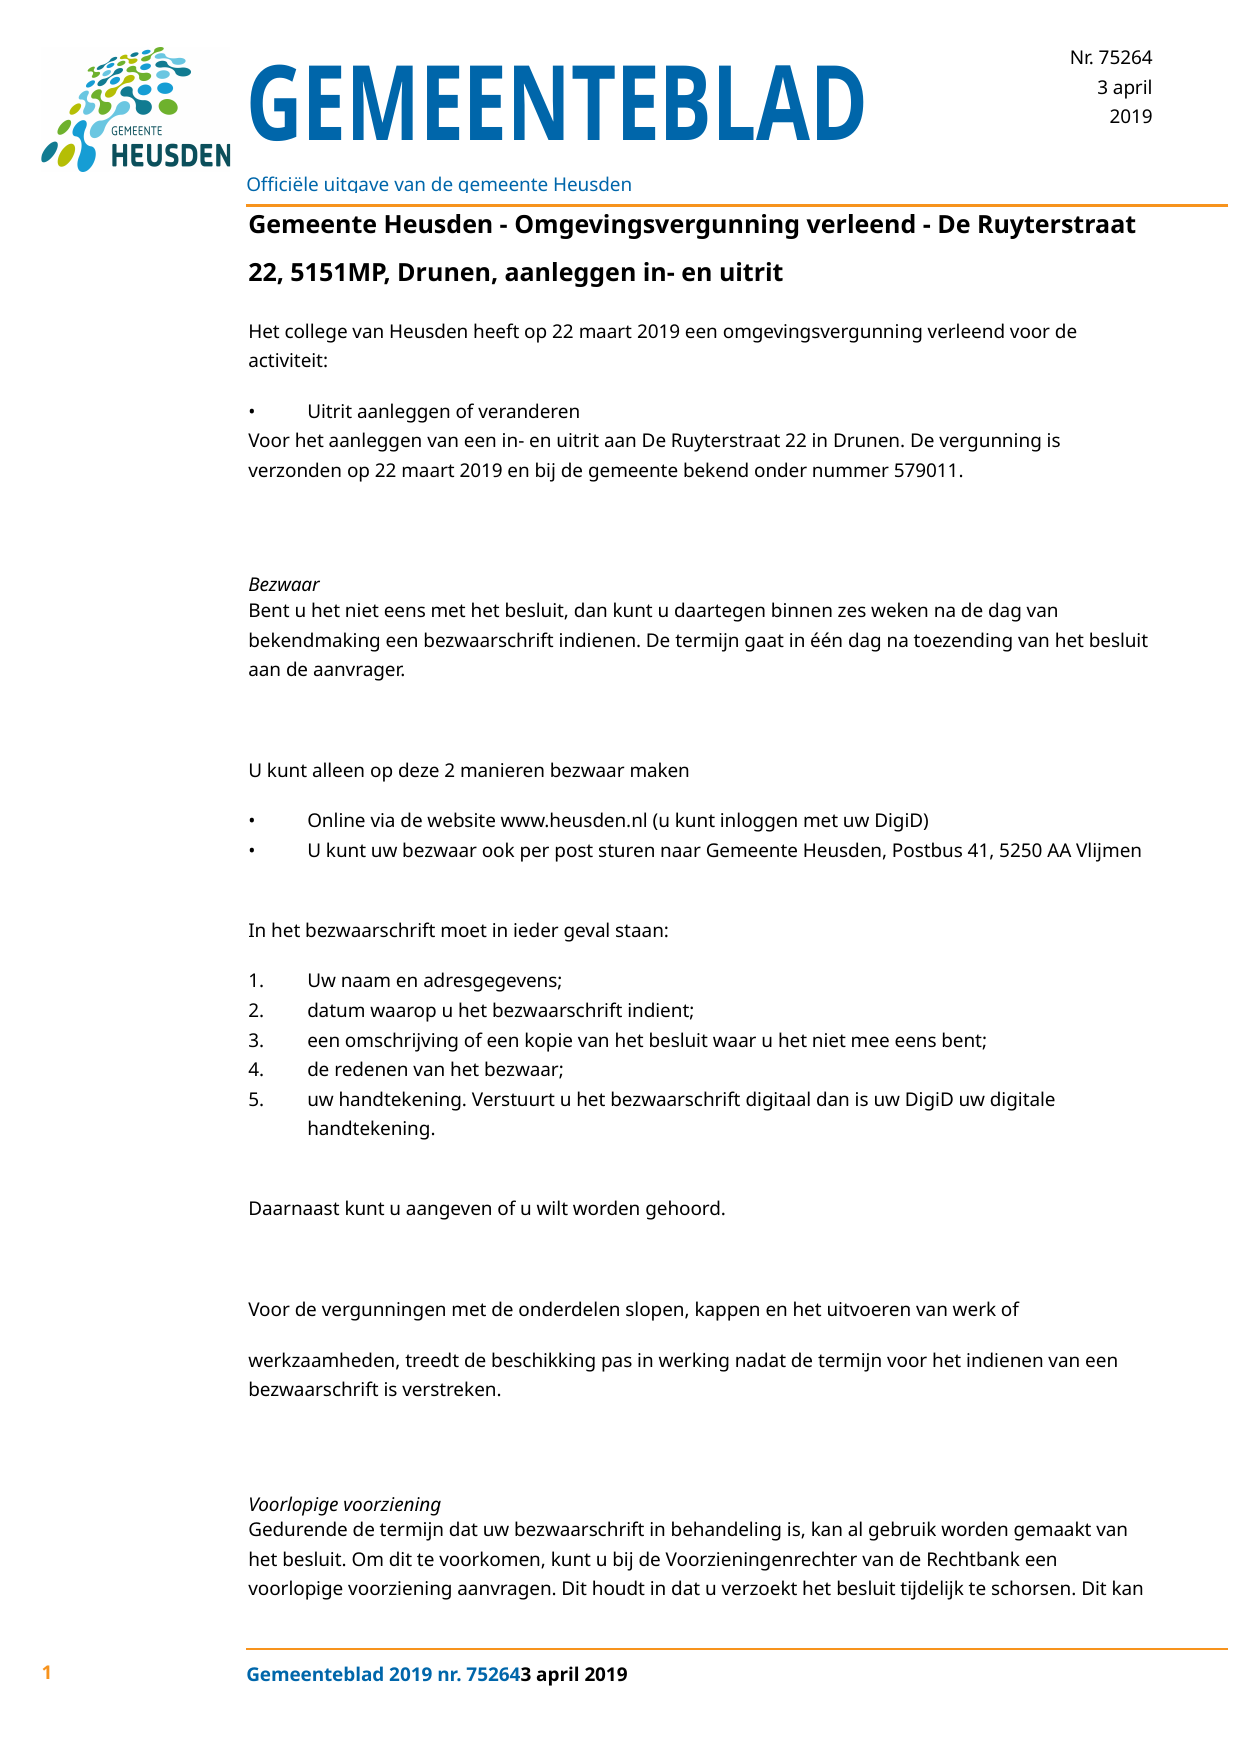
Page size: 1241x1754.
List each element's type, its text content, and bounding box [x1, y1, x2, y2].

text U kunt alleen op deze 2 manieren bezwaar maken [248, 757, 1152, 783]
list Online via de website www.heusden.nl (u kunt inloggen met uw DigiD) [248, 808, 1152, 833]
list Uw naam en adresgegevens; [248, 968, 1152, 993]
text Bezwaar [248, 571, 1152, 597]
text Voor het aanleggen van een in- en uitrit aan De Ruyterstraat 22 in Drunen. De vergunning is verzonden op 22 maart 2019 en bij de gemeente bekend onder nummer 579011. [248, 427, 1152, 483]
picture [41, 47, 231, 172]
list de redenen van het bezwaar; [248, 1056, 1152, 1082]
text Het college van Heusden heeft op 22 maart 2019 een omgevingsvergunning verleend voor de activiteit: [248, 318, 1152, 373]
text In het bezwaarschrift moet in ieder geval staan: [248, 917, 1152, 943]
text Gedurende de termijn dat uw bezwaarschrift in behandeling is, kan al gebruik worden gemaakt van het besluit. Om dit te voorkomen, kunt u bij de Voorzieningenrechter van de Rechtbank een voorlopige voorziening aanvragen. Dit houdt in dat u verzoekt het besluit tijdelijk te schorsen. Dit kan [248, 1516, 1152, 1601]
list datum waarop u het bezwaarschrift indient; [248, 997, 1152, 1023]
list uw handtekening. Verstuurt u het bezwaarschrift digitaal dan is uw DigiD uw digitale handtekening. [248, 1086, 1152, 1141]
text Bent u het niet eens met het besluit, dan kunt u daartegen binnen zes weken na de dag van bekendmaking een bezwaarschrift indienen. De termijn gaat in één dag na toezending van het besluit aan de aanvrager. [248, 597, 1152, 682]
list Uitrit aanleggen of veranderen [248, 398, 1152, 424]
text werkzaamheden, treedt de beschikking pas in werking nadat de termijn voor het indienen van een bezwaarschrift is verstreken. [248, 1347, 1152, 1402]
text Daarnaast kunt u aangeven of u wilt worden gehoord. [248, 1196, 1152, 1221]
text Voor de vergunningen met de onderdelen slopen, kappen en het uitvoeren van werk of [248, 1296, 1152, 1322]
text Voorlopige voorziening [248, 1491, 1152, 1516]
text Gemeente Heusden - Omgevingsvergunning verleend - De Ruyterstraat 22, 5151MP, Drunen, aanleggen in- en uitrit [248, 207, 1152, 288]
list een omschrijving of een kopie van het besluit waar u het niet mee eens bent; [248, 1027, 1152, 1052]
list U kunt uw bezwaar ook per post sturen naar Gemeente Heusden, Postbus 41, 5250 AA Vlijmen [248, 837, 1152, 863]
